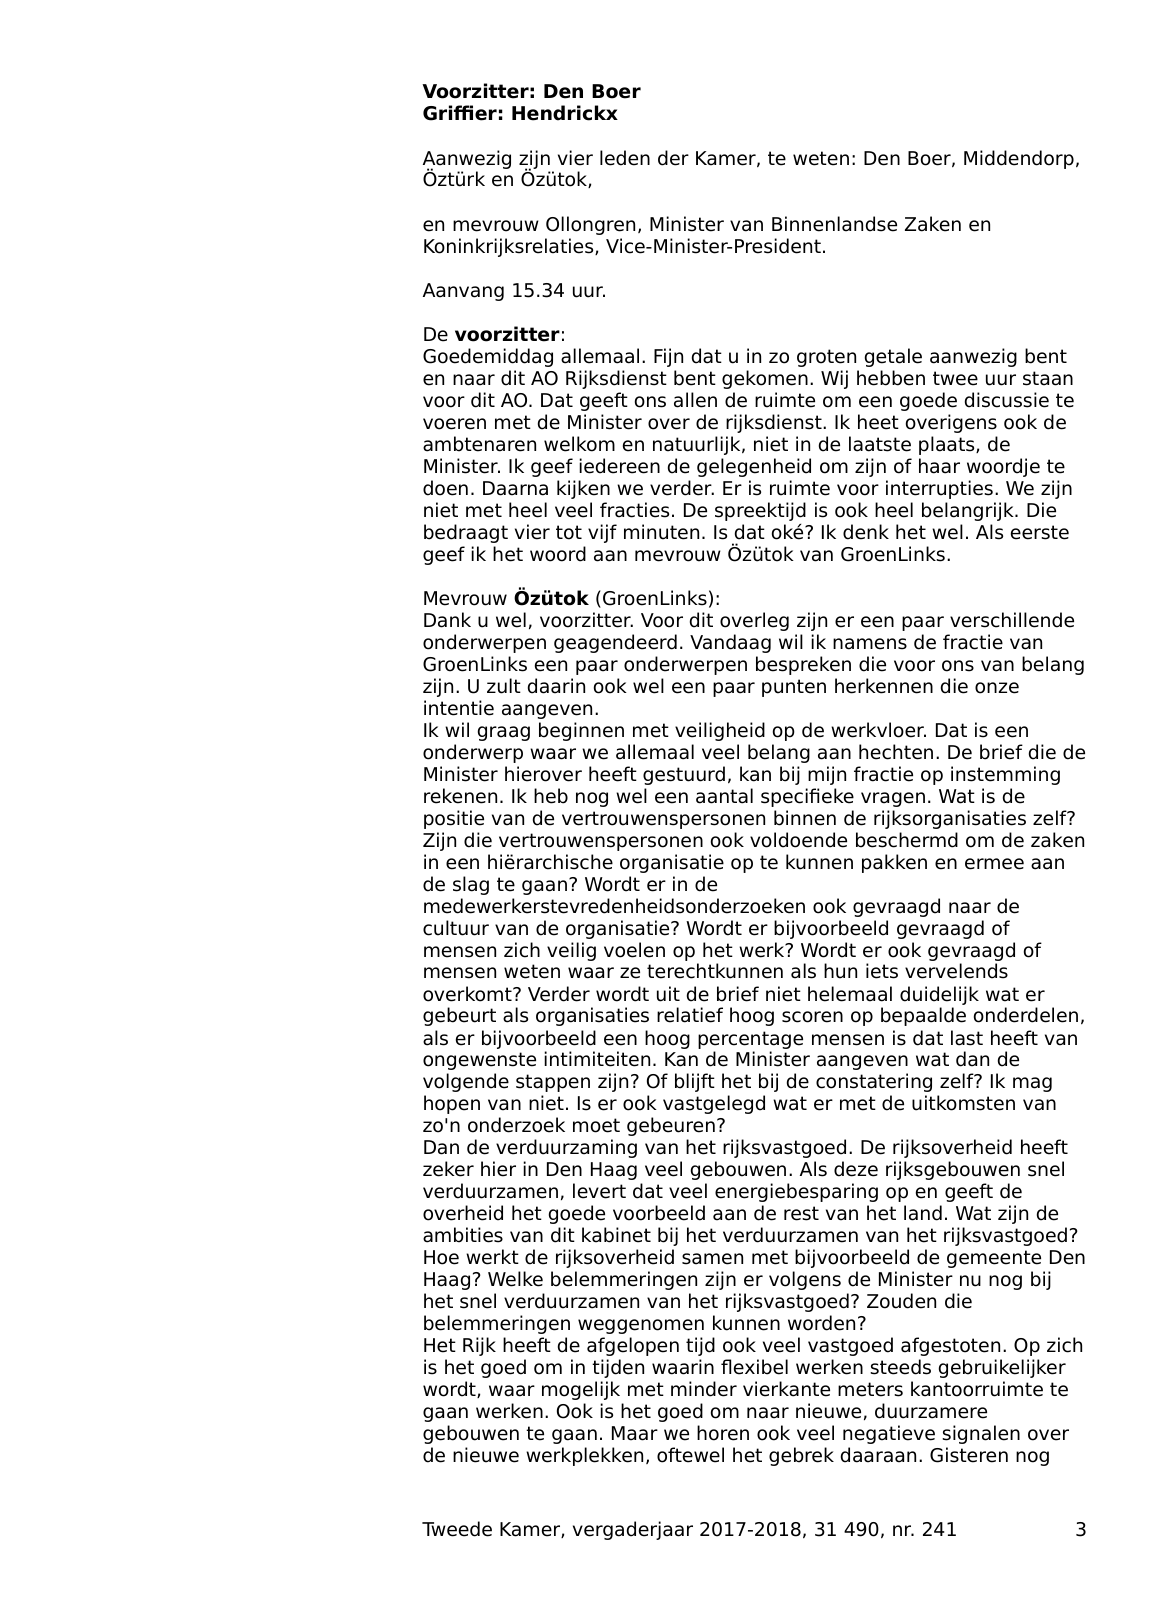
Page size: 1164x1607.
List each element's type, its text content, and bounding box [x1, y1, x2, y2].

text en mevrouw Ollongren, Minister van Binnenlandse Zaken en Koninkrijksrelaties, Vice-Minister-President. [422, 213, 1087, 257]
text Goedemiddag allemaal. Fijn dat u in zo groten getale aanwezig bent en naar dit AO Rijksdienst bent gekomen. Wij hebben twee uur staan voor dit AO. Dat geeft ons allen de ruimte om een goede discussie te voeren met de Minister over de rijksdienst. Ik heet overigens ook de ambtenaren welkom en natuurlijk, niet in de laatste plaats, de Minister. Ik geef iedereen de gelegenheid om zijn of haar woordje te doen. Daarna kijken we verder. Er is ruimte voor interrupties. We zijn niet met heel veel fracties. De spreektijd is ook heel belangrijk. Die bedraagt vier tot vijf minuten. Is dat oké? Ik denk het wel. Als eerste geef ik het woord aan mevrouw Özütok van GroenLinks. [422, 346, 1087, 566]
text Het Rijk heeft de afgelopen tijd ook veel vastgoed afgestoten. Op zich is het goed om in tijden waarin flexibel werken steeds gebruikelijker wordt, waar mogelijk met minder vierkante meters kantoorruimte te gaan werken. Ook is het goed om naar nieuwe, duurzamere gebouwen te gaan. Maar we horen ook veel negatieve signalen over de nieuwe werkplekken, oftewel het gebrek daaraan. Gisteren nog [422, 1335, 1087, 1467]
text Aanvang 15.34 uur. [422, 280, 1087, 302]
text Voorzitter: Den Boer [422, 81, 1087, 103]
text Dan de verduurzaming van het rijksvastgoed. De rijksoverheid heeft zeker hier in Den Haag veel gebouwen. Als deze rijksgebouwen snel verduurzamen, levert dat veel energiebesparing op en geeft de overheid het goede voorbeeld aan de rest van het land. Wat zijn de ambities van dit kabinet bij het verduurzamen van het rijksvastgoed? Hoe werkt de rijksoverheid samen met bijvoorbeeld de gemeente Den Haag? Welke belemmeringen zijn er volgens de Minister nu nog bij het snel verduurzamen van het rijksvastgoed? Zouden die belemmeringen weggenomen kunnen worden? [422, 1137, 1087, 1335]
text Mevrouw Özütok (GroenLinks): [422, 588, 1087, 610]
text Griffier: Hendrickx [422, 103, 1087, 125]
text Aanwezig zijn vier leden der Kamer, te weten: Den Boer, Middendorp, Öztürk en Özütok, [422, 147, 1087, 191]
text De voorzitter: [422, 324, 1087, 346]
text Dank u wel, voorzitter. Voor dit overleg zijn er een paar verschillende onderwerpen geagendeerd. Vandaag wil ik namens de fractie van GroenLinks een paar onderwerpen bespreken die voor ons van belang zijn. U zult daarin ook wel een paar punten herkennen die onze intentie aangeven. [422, 610, 1087, 720]
text Ik wil graag beginnen met veiligheid op de werkvloer. Dat is een onderwerp waar we allemaal veel belang aan hechten. De brief die de Minister hierover heeft gestuurd, kan bij mijn fractie op instemming rekenen. Ik heb nog wel een aantal specifieke vragen. Wat is de positie van de vertrouwenspersonen binnen de rijksorganisaties zelf? Zijn die vertrouwenspersonen ook voldoende beschermd om de zaken in een hiërarchische organisatie op te kunnen pakken en ermee aan de slag te gaan? Wordt er in de medewerkerstevredenheidsonderzoeken ook gevraagd naar de cultuur van de organisatie? Wordt er bijvoorbeeld gevraagd of mensen zich veilig voelen op het werk? Wordt er ook gevraagd of mensen weten waar ze terechtkunnen als hun iets vervelends overkomt? Verder wordt uit de brief niet helemaal duidelijk wat er gebeurt als organisaties relatief hoog scoren op bepaalde onderdelen, als er bijvoorbeeld een hoog percentage mensen is dat last heeft van ongewenste intimiteiten. Kan de Minister aangeven wat dan de volgende stappen zijn? Of blijft het bij de constatering zelf? Ik mag hopen van niet. Is er ook vastgelegd wat er met de uitkomsten van zo'n onderzoek moet gebeuren? [422, 720, 1087, 1137]
